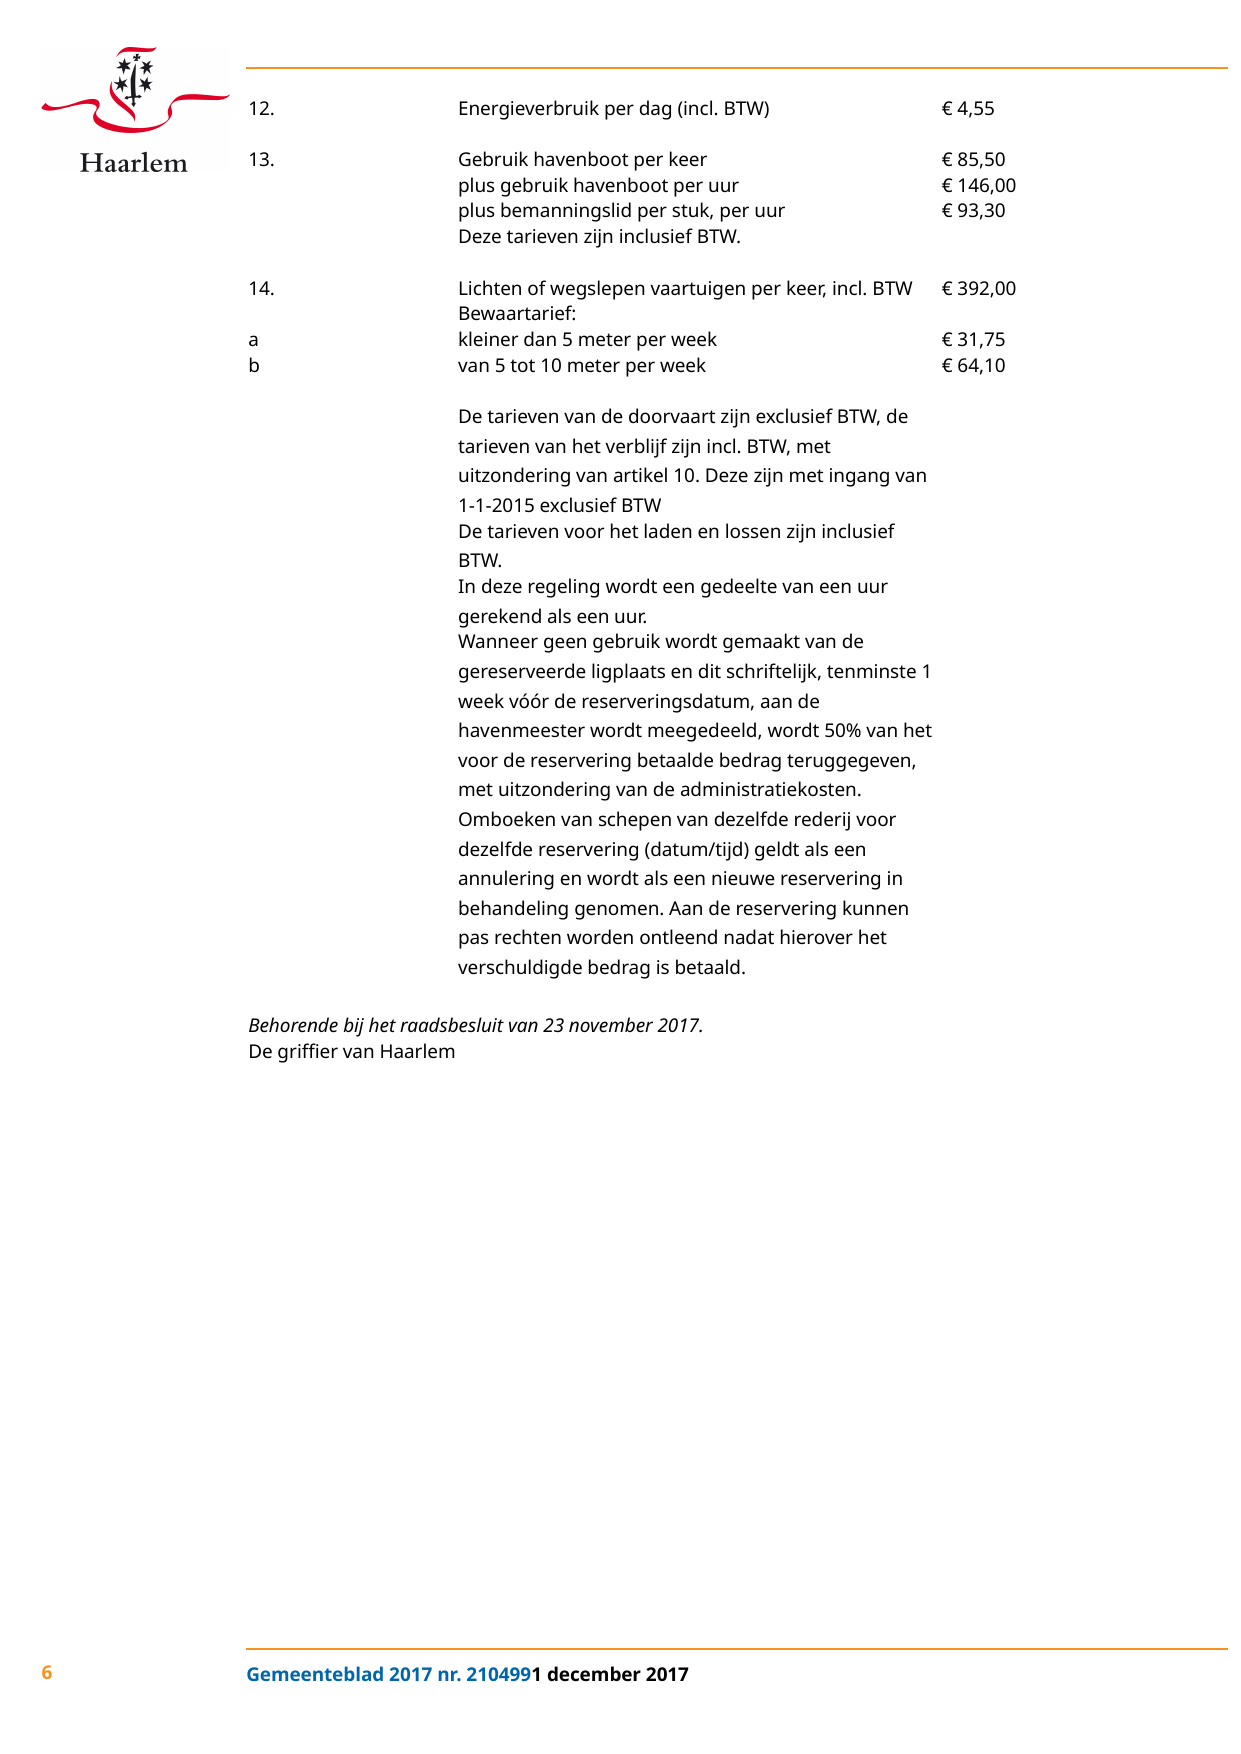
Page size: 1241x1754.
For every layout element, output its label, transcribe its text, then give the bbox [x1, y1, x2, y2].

table_cell € 392,00 [942, 275, 1152, 301]
table_cell € 146,00 [942, 172, 1152, 198]
table_cell [942, 378, 1152, 403]
table_cell [248, 629, 458, 980]
table_cell [458, 121, 942, 146]
table_cell [248, 301, 458, 326]
table_cell Deze tarieven zijn inclusief BTW. [458, 224, 942, 249]
table_cell [942, 301, 1152, 326]
table_cell Gebruik havenboot per keer [458, 146, 942, 172]
table_cell [248, 573, 458, 629]
table_cell [248, 249, 458, 275]
picture [41, 47, 231, 172]
table_cell Bewaartarief: [458, 301, 942, 326]
table_cell [942, 121, 1152, 146]
table_cell [248, 121, 458, 146]
table_cell [942, 249, 1152, 275]
table_cell 14. [248, 275, 458, 301]
table_cell € 85,50 [942, 146, 1152, 172]
table_cell Lichten of wegslepen vaartuigen per keer, incl. BTW [458, 275, 942, 301]
table_cell € 64,10 [942, 352, 1152, 378]
table_cell kleiner dan 5 meter per week [458, 326, 942, 352]
table_cell € 4,55 [942, 95, 1152, 121]
table_cell a [248, 326, 458, 352]
table_cell De tarieven voor het laden en lossen zijn inclusief BTW. [458, 518, 942, 573]
table_cell van 5 tot 10 meter per week [458, 352, 942, 378]
table_cell plus gebruik havenboot per uur [458, 172, 942, 198]
table_cell [458, 249, 942, 275]
table_cell [942, 629, 1152, 980]
table_cell plus bemanningslid per stuk, per uur [458, 198, 942, 223]
table_cell [248, 378, 458, 403]
table_cell 12. [248, 95, 458, 121]
table_cell [942, 573, 1152, 629]
table_cell Energieverbruik per dag (incl. BTW) [458, 95, 942, 121]
table_cell 13. [248, 146, 458, 172]
table_cell [942, 224, 1152, 249]
table_cell In deze regeling wordt een gedeelte van een uur gerekend als een uur. [458, 573, 942, 629]
table_cell € 93,30 [942, 198, 1152, 223]
table_cell b [248, 352, 458, 378]
table_cell [248, 224, 458, 249]
table_cell [942, 404, 1152, 518]
table_cell [248, 518, 458, 573]
table_cell [248, 198, 458, 223]
table_cell [942, 518, 1152, 573]
table_cell De tarieven van de doorvaart zijn exclusief BTW, de tarieven van het verblijf zijn incl. BTW, met uitzondering van artikel 10. Deze zijn met ingang van 1-1-2015 exclusief BTW [458, 404, 942, 518]
text De griffier van Haarlem [248, 1038, 1152, 1064]
text Behorende bij het raadsbesluit van 23 november 2017. [248, 1013, 1152, 1038]
table_cell [248, 172, 458, 198]
table_cell € 31,75 [942, 326, 1152, 352]
table_cell [248, 404, 458, 518]
table_cell [458, 378, 942, 403]
table_cell Wanneer geen gebruik wordt gemaakt van de gereserveerde ligplaats en dit schriftelijk, tenminste 1 week vóór de reserveringsdatum, aan de havenmeester wordt meegedeeld, wordt 50% van het voor de reservering betaalde bedrag teruggegeven, met uitzondering van de administratiekosten. Omboeken van schepen van dezelfde rederij voor dezelfde reservering (datum/tijd) geldt als een annulering en wordt als een nieuwe reservering in behandeling genomen. Aan de reservering kunnen pas rechten worden ontleend nadat hierover het verschuldigde bedrag is betaald. [458, 629, 942, 980]
